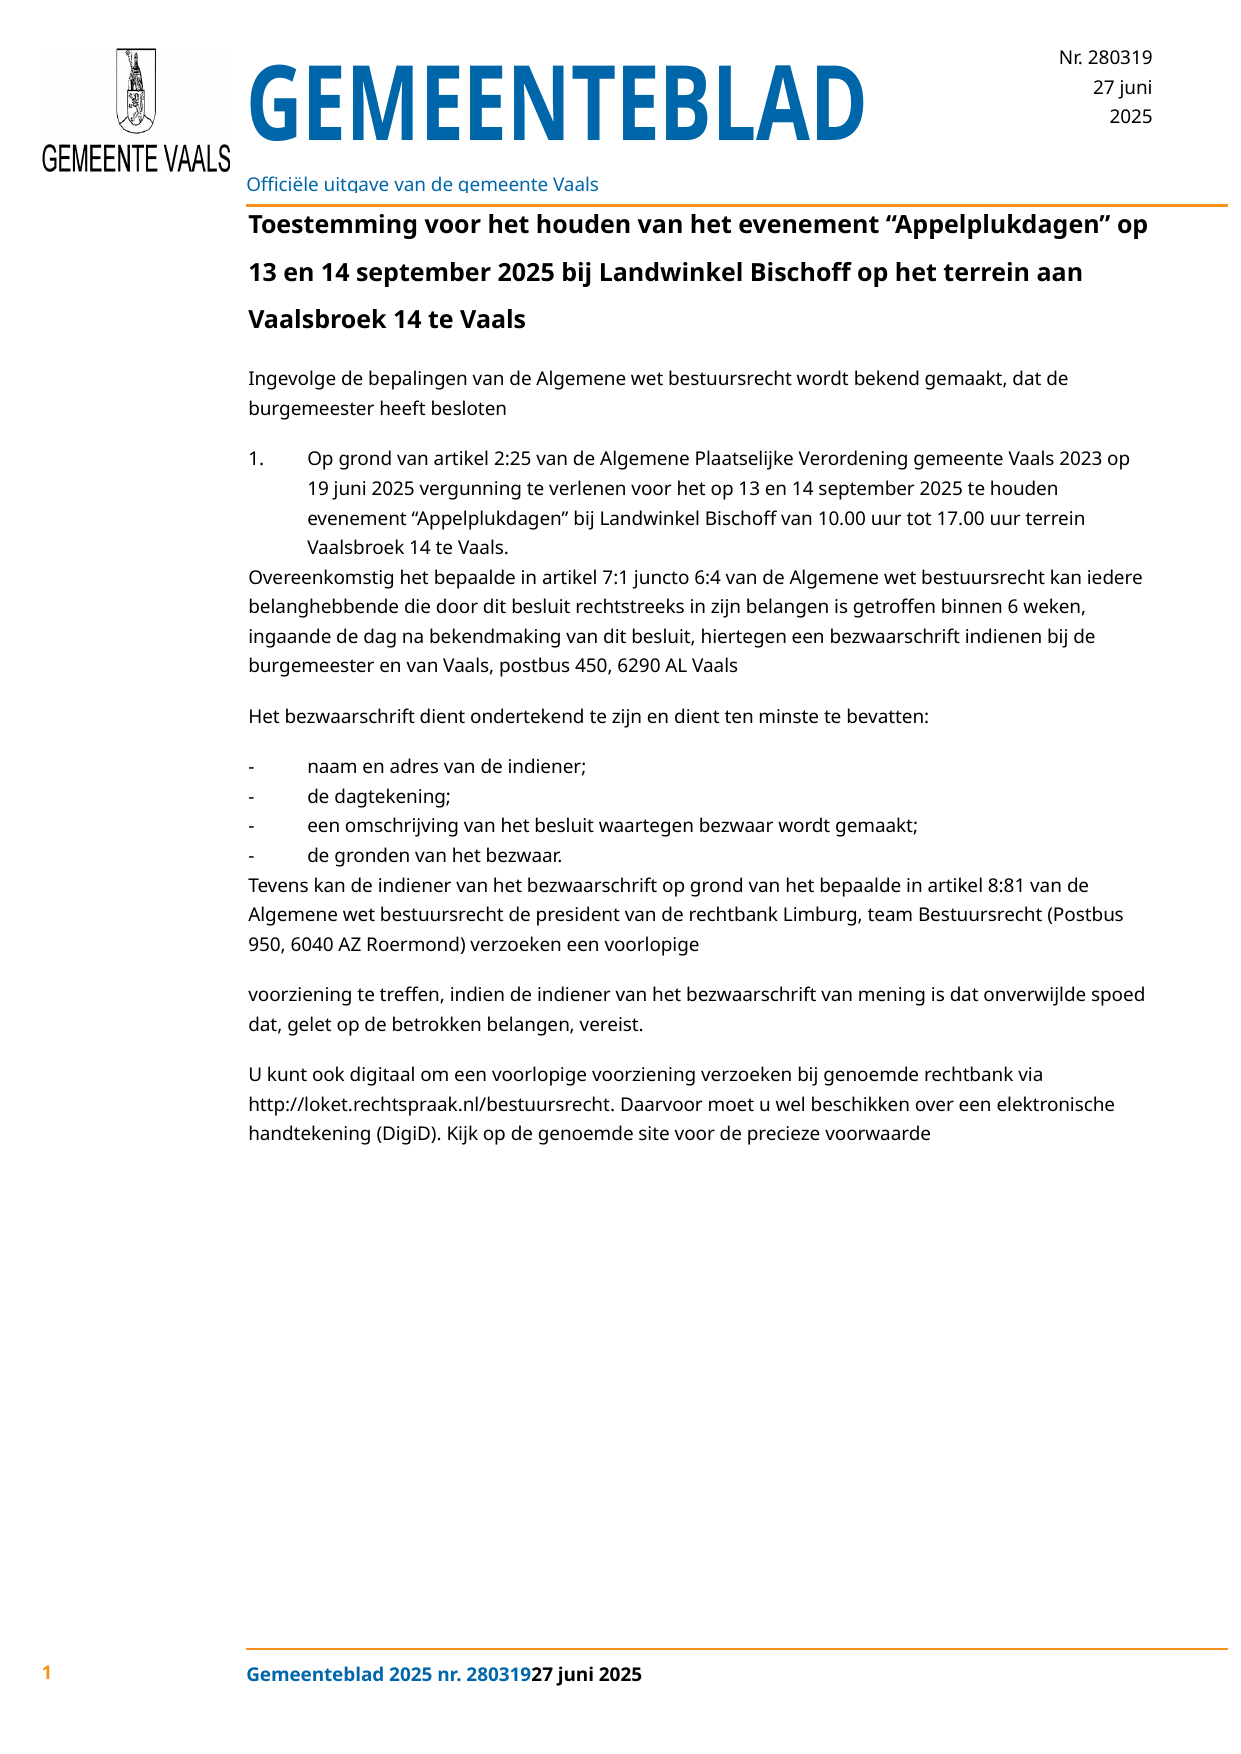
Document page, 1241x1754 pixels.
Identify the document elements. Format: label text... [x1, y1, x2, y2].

picture [41, 47, 231, 172]
list de dagtekening; [248, 783, 1152, 809]
text Toestemming voor het houden van het evenement “Appelplukdagen” op 13 en 14 september 2025 bij Landwinkel Bischoff op het terrein aan Vaalsbroek 14 te Vaals [248, 207, 1152, 336]
list een omschrijving van het besluit waartegen bezwaar wordt gemaakt; [248, 813, 1152, 838]
text Ingevolge de bepalingen van de Algemene wet bestuursrecht wordt bekend gemaakt, dat de burgemeester heeft besloten [248, 366, 1152, 421]
list naam en adres van de indiener; [248, 753, 1152, 779]
text Tevens kan de indiener van het bezwaarschrift op grond van het bepaalde in artikel 8:81 van de Algemene wet bestuursrecht de president van de rechtbank Limburg, team Bestuursrecht (Postbus 950, 6040 AZ Roermond) verzoeken een voorlopige [248, 872, 1152, 957]
text Het bezwaarschrift dient ondertekend te zijn en dient ten minste te bevatten: [248, 703, 1152, 729]
text U kunt ook digitaal om een voorlopige voorziening verzoeken bij genoemde rechtbank via http://loket.rechtspraak.nl/bestuursrecht. Daarvoor moet u wel beschikken over een elektronische handtekening (DigiD). Kijk op de genoemde site voor de precieze voorwaarde [248, 1061, 1152, 1146]
text Overeenkomstig het bepaalde in artikel 7:1 juncto 6:4 van de Algemene wet bestuursrecht kan iedere belanghebbende die door dit besluit rechtstreeks in zijn belangen is getroffen binnen 6 weken, ingaande de dag na bekendmaking van dit besluit, hiertegen een bezwaarschrift indienen bij de burgemeester en van Vaals, postbus 450, 6290 AL Vaals [248, 564, 1152, 678]
list Op grond van artikel 2:25 van de Algemene Plaatselijke Verordening gemeente Vaals 2023 op 19 juni 2025 vergunning te verlenen voor het op 13 en 14 september 2025 te houden evenement “Appelplukdagen” bij Landwinkel Bischoff van 10.00 uur tot 17.00 uur terrein Vaalsbroek 14 te Vaals. [248, 446, 1152, 560]
list de gronden van het bezwaar. [248, 842, 1152, 868]
text voorziening te treffen, indien de indiener van het bezwaarschrift van mening is dat onverwijlde spoed dat, gelet op de betrokken belangen, vereist. [248, 981, 1152, 1037]
